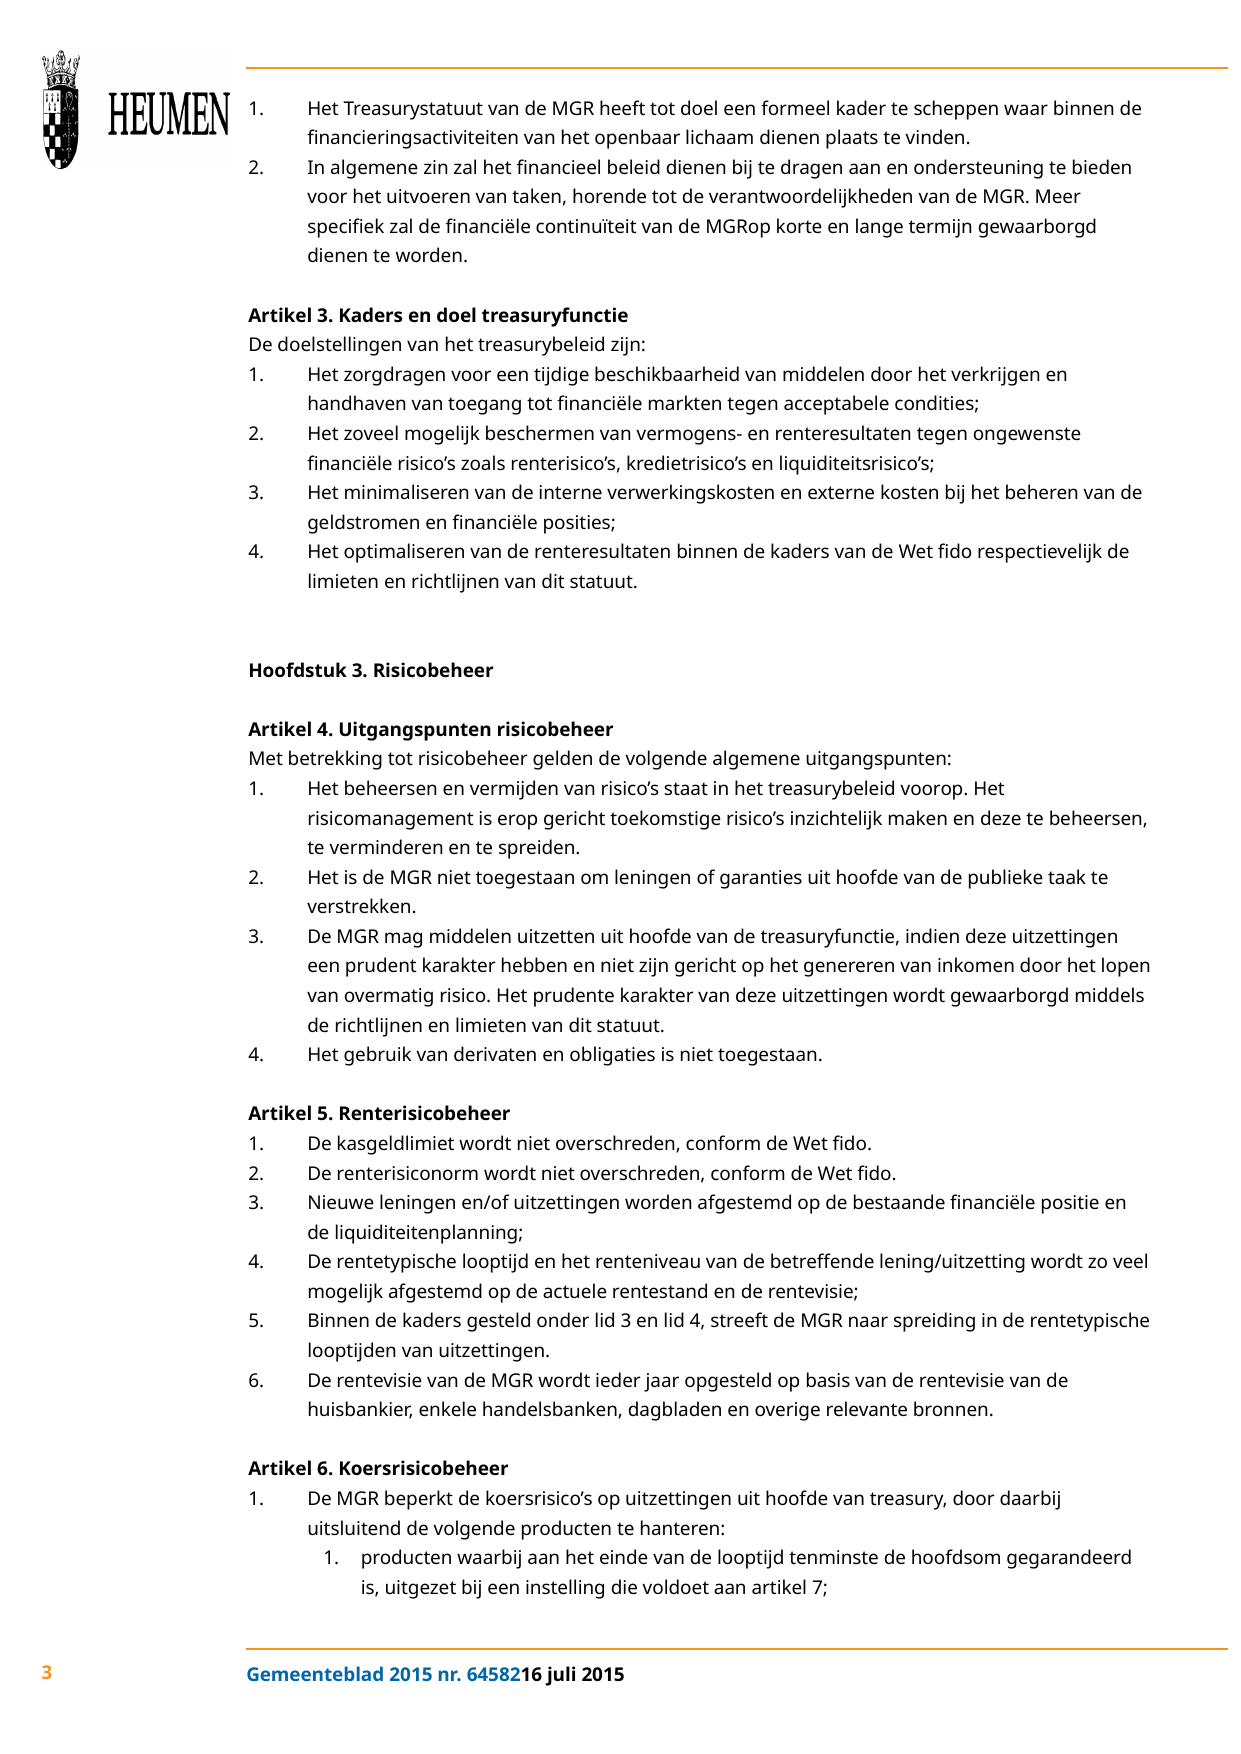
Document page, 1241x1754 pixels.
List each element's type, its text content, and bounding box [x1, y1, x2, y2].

list Binnen de kaders gesteld onder lid 3 en lid 4, streeft de MGR naar spreiding in de rentetypische looptijden van uitzettingen. [248, 1308, 1152, 1363]
list Het beheersen en vermijden van risico’s staat in het treasurybeleid voorop. Het risicomanagement is erop gericht toekomstige risico’s inzichtelijk maken en deze te beheersen, te verminderen en te spreiden. [248, 775, 1152, 860]
text Artikel 3. Kaders en doel treasuryfunctie [248, 302, 1152, 328]
list Het minimaliseren van de interne verwerkingskosten en externe kosten bij het beheren van de geldstromen en financiële posities; [248, 479, 1152, 535]
list Het is de MGR niet toegestaan om leningen of garanties uit hoofde van de publieke taak te verstrekken. [248, 864, 1152, 919]
list De rentevisie van de MGR wordt ieder jaar opgesteld op basis van de rentevisie van de huisbankier, enkele handelsbanken, dagbladen en overige relevante bronnen. [248, 1367, 1152, 1422]
list Het zorgdragen voor een tijdige beschikbaarheid van middelen door het verkrijgen en handhaven van toegang tot financiële markten tegen acceptabele condities; [248, 361, 1152, 416]
list Het zoveel mogelijk beschermen van vermogens- en renteresultaten tegen ongewenste financiële risico’s zoals renterisico’s, kredietrisico’s en liquiditeitsrisico’s; [248, 420, 1152, 476]
list Het Treasurystatuut van de MGR heeft tot doel een formeel kader te scheppen waar binnen de financieringsactiviteiten van het openbaar lichaam dienen plaats te vinden. [248, 95, 1152, 150]
text Hoofdstuk 3. Risicobeheer [248, 657, 1152, 683]
list De kasgeldlimiet wordt niet overschreden, conform de Wet fido. [248, 1130, 1152, 1156]
text Artikel 4. Uitgangspunten risicobeheer [248, 716, 1152, 742]
list De renterisiconorm wordt niet overschreden, conform de Wet fido. [248, 1160, 1152, 1186]
list De MGR mag middelen uitzetten uit hoofde van de treasuryfunctie, indien deze uitzettingen een prudent karakter hebben en niet zijn gericht op het genereren van inkomen door het lopen van overmatig risico. Het prudente karakter van deze uitzettingen wordt gewaarborgd middels de richtlijnen en limieten van dit statuut. [248, 923, 1152, 1038]
text Artikel 5. Renterisicobeheer [248, 1101, 1152, 1126]
list Nieuwe leningen en/of uitzettingen worden afgestemd op de bestaande financiële positie en de liquiditeitenplanning; [248, 1189, 1152, 1245]
list producten waarbij aan het einde van de looptijd tenminste de hoofdsom gegarandeerd is, uitgezet bij een instelling die voldoet aan artikel 7; [323, 1544, 1152, 1600]
list In algemene zin zal het financieel beleid dienen bij te dragen aan en ondersteuning te bieden voor het uitvoeren van taken, horende tot de verantwoordelijkheden van de MGR. Meer specifiek zal de financiële continuïteit van de MGRop korte en lange termijn gewaarborgd dienen te worden. [248, 154, 1152, 268]
list De rentetypische looptijd en het renteniveau van de betreffende lening/uitzetting wordt zo veel mogelijk afgestemd op de actuele rentestand en de rentevisie; [248, 1248, 1152, 1304]
list De MGR beperkt de koersrisico’s op uitzettingen uit hoofde van treasury, door daarbij uitsluitend de volgende producten te hanteren: [248, 1485, 1152, 1541]
text Artikel 6. Koersrisicobeheer [248, 1456, 1152, 1481]
list Het gebruik van derivaten en obligaties is niet toegestaan. [248, 1041, 1152, 1067]
text De doelstellingen van het treasurybeleid zijn: [248, 331, 1152, 357]
list Het optimaliseren van de renteresultaten binnen de kaders van de Wet fido respectievelijk de limieten en richtlijnen van dit statuut. [248, 538, 1152, 594]
picture [41, 47, 231, 172]
text Met betrekking tot risicobeheer gelden de volgende algemene uitgangspunten: [248, 746, 1152, 771]
